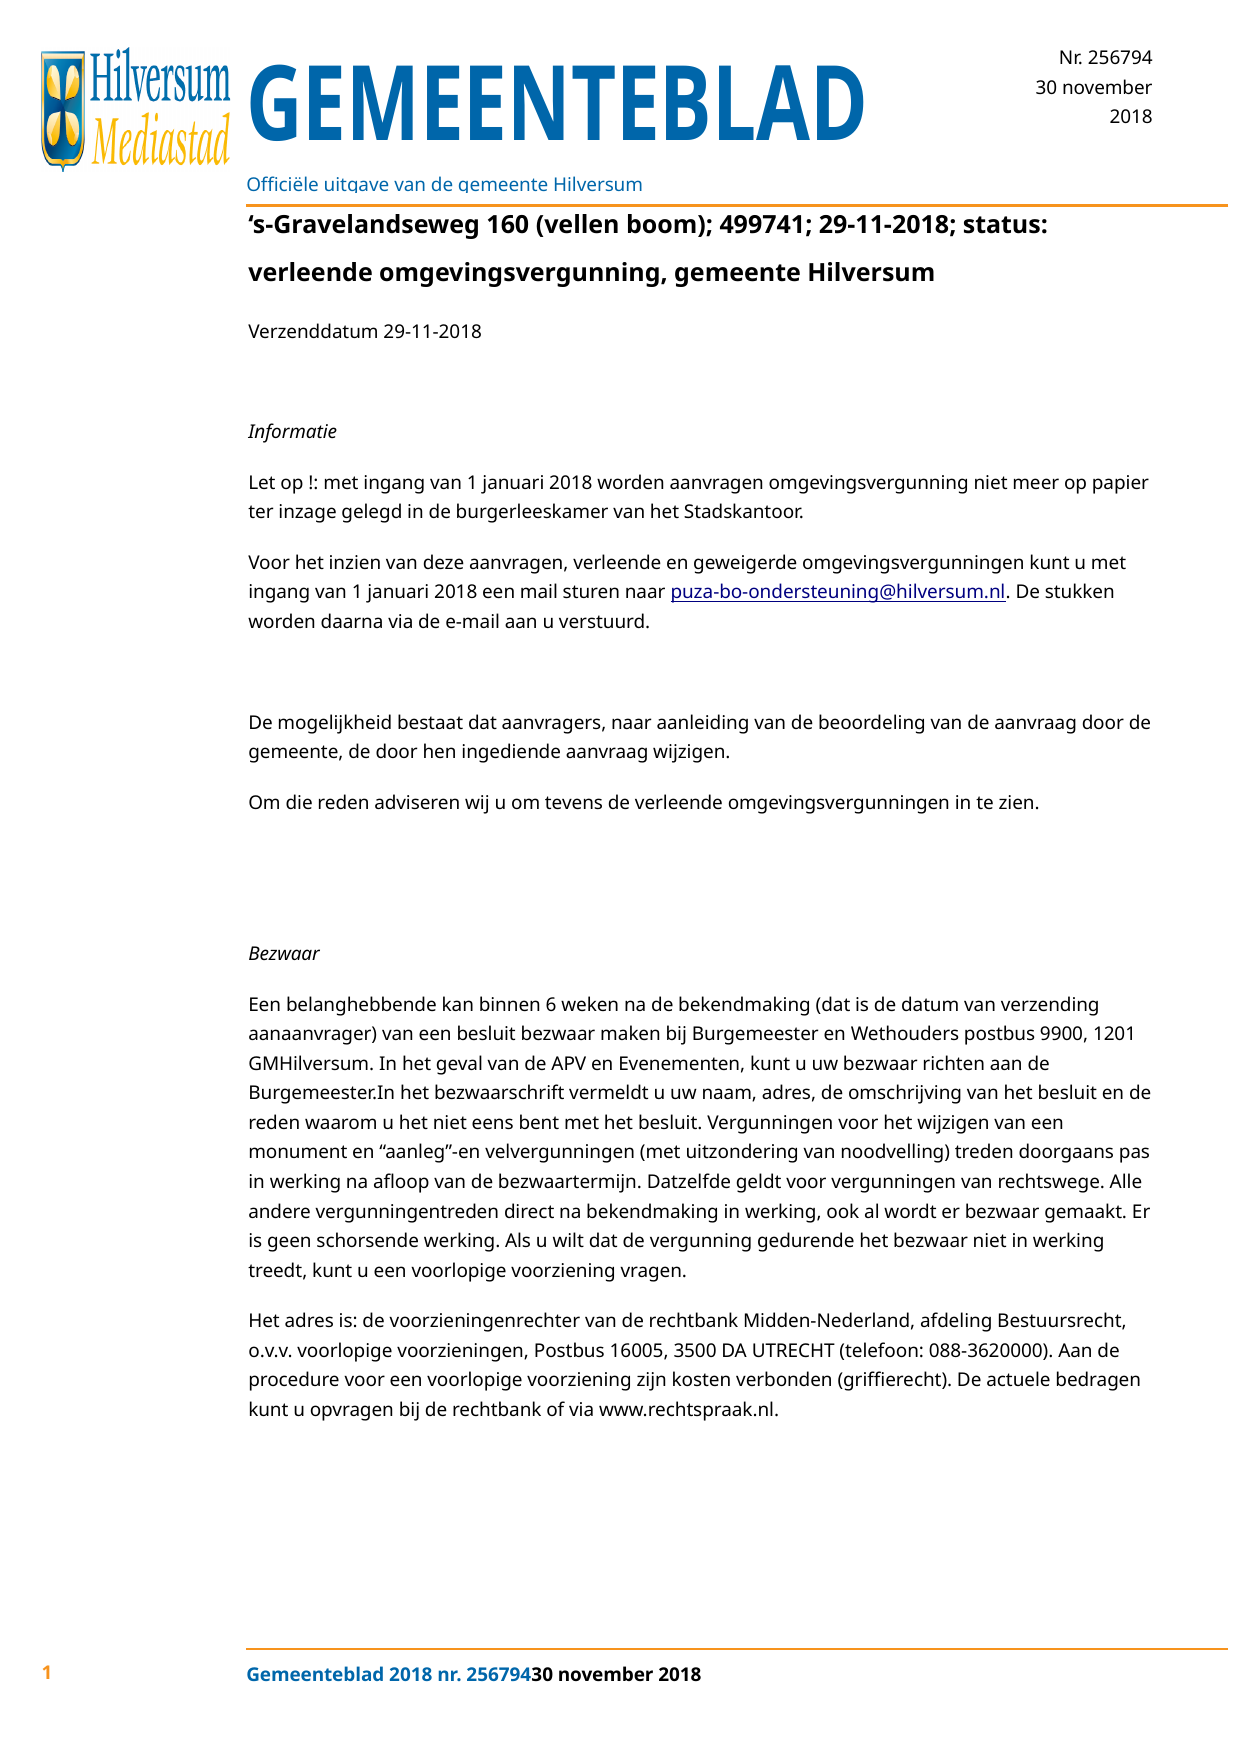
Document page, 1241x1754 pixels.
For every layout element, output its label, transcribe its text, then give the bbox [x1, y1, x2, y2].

text Het adres is: de voorzieningenrechter van de rechtbank Midden-Nederland, afdeling Bestuursrecht, o.v.v. voorlopige voorzieningen, Postbus 16005, 3500 DA UTRECHT (telefoon: 088-3620000). Aan de procedure voor een voorlopige voorziening zijn kosten verbonden (griffierecht). De actuele bedragen kunt u opvragen bij de rechtbank of via www.rechtspraak.nl. [248, 1307, 1152, 1422]
text Informatie [248, 419, 1152, 444]
text Verzenddatum 29-11-2018 [248, 318, 1152, 344]
text Bezwaar [248, 940, 1152, 966]
picture [41, 47, 231, 172]
text De mogelijkheid bestaat dat aanvragers, naar aanleiding van de beoordeling van de aanvraag door de gemeente, de door hen ingediende aanvraag wijzigen. [248, 709, 1152, 764]
text Voor het inzien van deze aanvragen, verleende en geweigerde omgevingsvergunningen kunt u met ingang van 1 januari 2018 een mail sturen naar puza-bo-ondersteuning@hilversum.nl. De stukken worden daarna via de e-mail aan u verstuurd. [248, 549, 1152, 634]
text Let op !: met ingang van 1 januari 2018 worden aanvragen omgevingsvergunning niet meer op papier ter inzage gelegd in de burgerleeskamer van het Stadskantoor. [248, 469, 1152, 524]
text Om die reden adviseren wij u om tevens de verleende omgevingsvergunningen in te zien. [248, 789, 1152, 815]
text Een belanghebbende kan binnen 6 weken na de bekendmaking (dat is de datum van verzending aanaanvrager) van een besluit bezwaar maken bij Burgemeester en Wethouders postbus 9900, 1201 GMHilversum. In het geval van de APV en Evenementen, kunt u uw bezwaar richten aan de Burgemeester.In het bezwaarschrift vermeldt u uw naam, adres, de omschrijving van het besluit en de reden waarom u het niet eens bent met het besluit. Vergunningen voor het wijzigen van een monument en “aanleg”-en velvergunningen (met uitzondering van noodvelling) treden doorgaans pas in werking na afloop van de bezwaartermijn. Datzelfde geldt voor vergunningen van rechtswege. Alle andere vergunningentreden direct na bekendmaking in werking, ook al wordt er bezwaar gemaakt. Er is geen schorsende werking. Als u wilt dat de vergunning gedurende het bezwaar niet in werking treedt, kunt u een voorlopige voorziening vragen. [248, 991, 1152, 1283]
text ‘s-Gravelandseweg 160 (vellen boom); 499741; 29-11-2018; status: verleende omgevingsvergunning, gemeente Hilversum [248, 207, 1152, 288]
